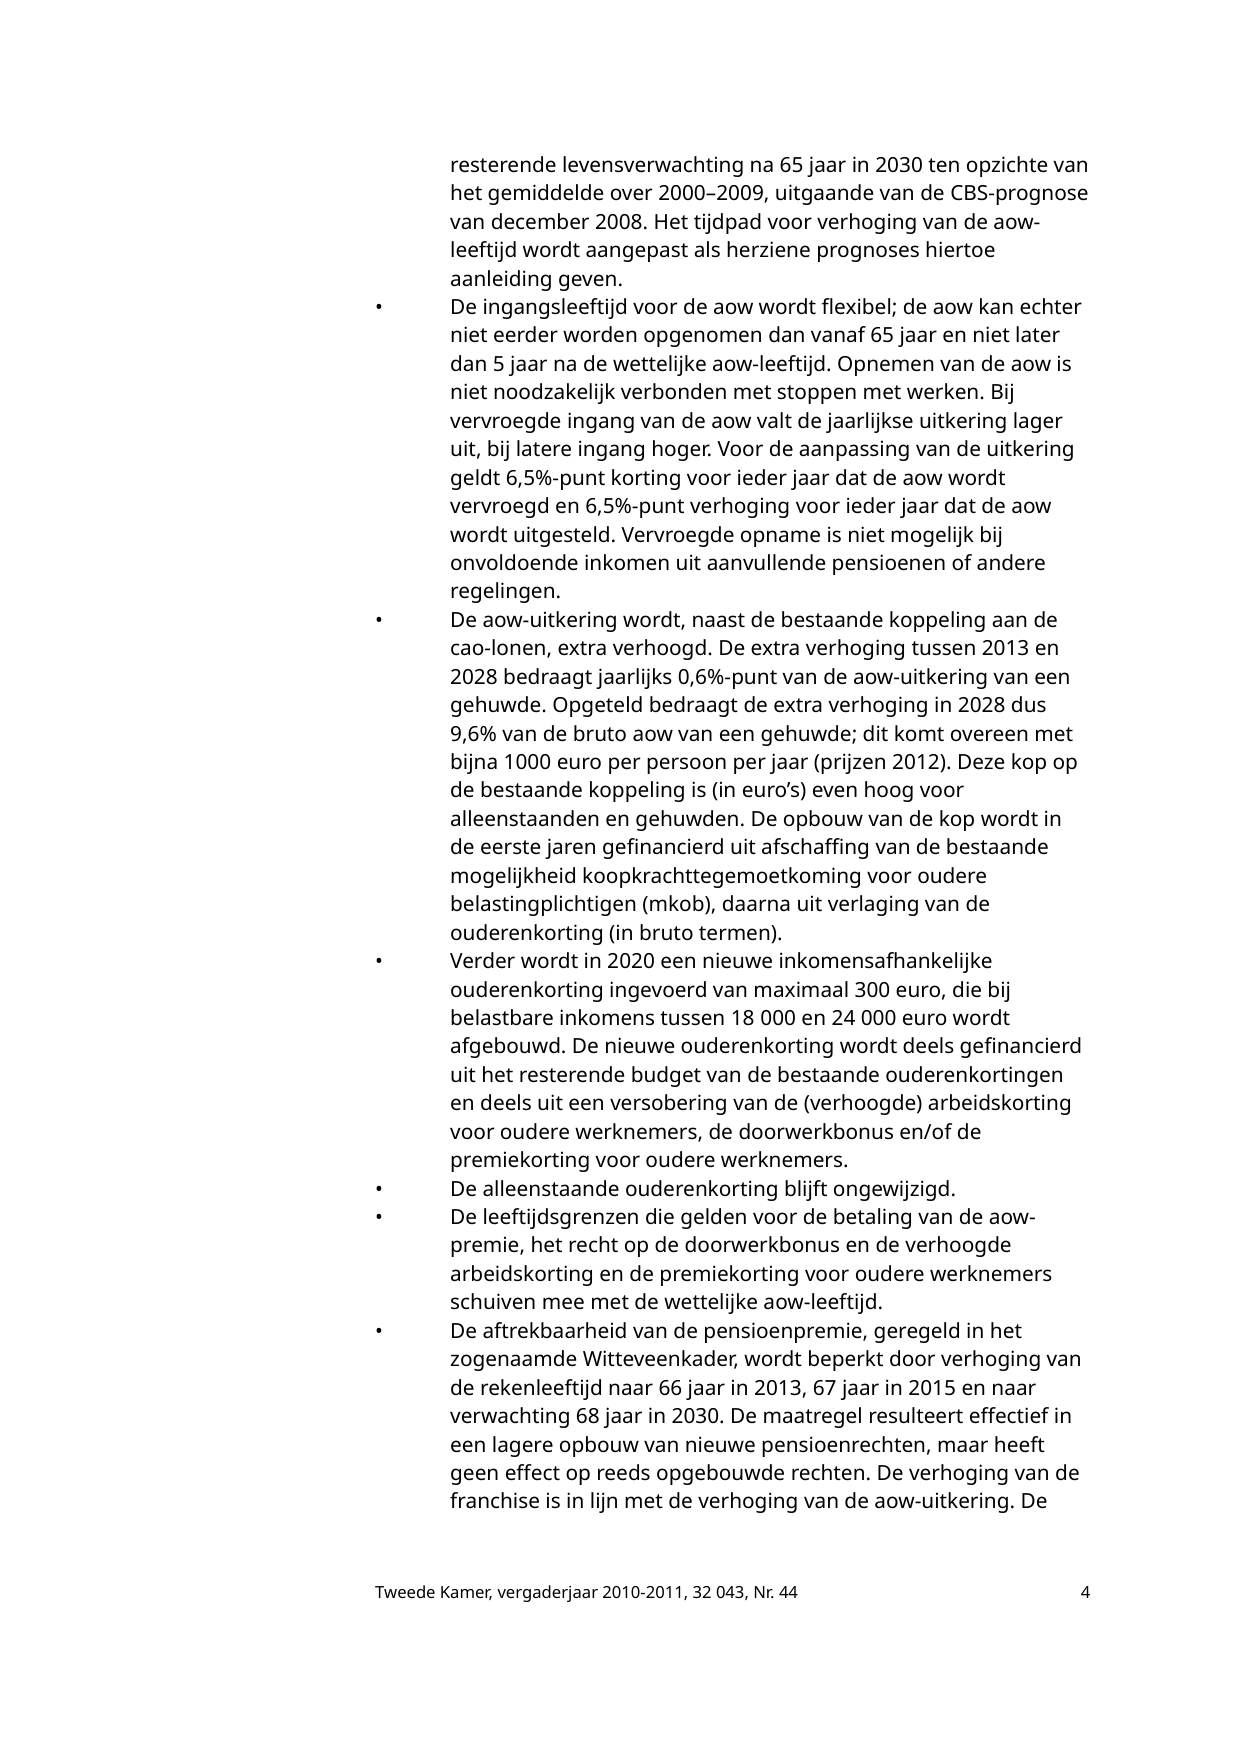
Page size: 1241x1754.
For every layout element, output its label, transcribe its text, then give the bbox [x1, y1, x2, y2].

list resterende levensverwachting na 65 jaar in 2030 ten opzichte van het gemiddelde over 2000–2009, uitgaande van de CBS-prognose van december 2008. Het tijdpad voor verhoging van de aow-leeftijd wordt aangepast als herziene prognoses hiertoe aanleiding geven. [375, 150, 1090, 292]
list De aftrekbaarheid van de pensioenpremie, geregeld in het zogenaamde Witteveenkader, wordt beperkt door verhoging van de rekenleeftijd naar 66 jaar in 2013, 67 jaar in 2015 en naar verwachting 68 jaar in 2030. De maatregel resulteert effectief in een lagere opbouw van nieuwe pensioenrechten, maar heeft geen effect op reeds opgebouwde rechten. De verhoging van de franchise is in lijn met de verhoging van de aow-uitkering. De [375, 1316, 1090, 1515]
list De ingangsleeftijd voor de aow wordt flexibel; de aow kan echter niet eerder worden opgenomen dan vanaf 65 jaar en niet later dan 5 jaar na de wettelijke aow-leeftijd. Opnemen van de aow is niet noodzakelijk verbonden met stoppen met werken. Bij vervroegde ingang van de aow valt de jaarlijkse uitkering lager uit, bij latere ingang hoger. Voor de aanpassing van de uitkering geldt 6,5%-punt korting voor ieder jaar dat de aow wordt vervroegd en 6,5%-punt verhoging voor ieder jaar dat de aow wordt uitgesteld. Vervroegde opname is niet mogelijk bij onvoldoende inkomen uit aanvullende pensioenen of andere regelingen. [375, 292, 1090, 605]
list De alleenstaande ouderenkorting blijft ongewijzigd. [375, 1174, 1090, 1202]
list De leeftijdsgrenzen die gelden voor de betaling van de aow-premie, het recht op de doorwerkbonus en de verhoogde arbeidskorting en de premiekorting voor oudere werknemers schuiven mee met de wettelijke aow-leeftijd. [375, 1202, 1090, 1316]
list Verder wordt in 2020 een nieuwe inkomensafhankelijke ouderenkorting ingevoerd van maximaal 300 euro, die bij belastbare inkomens tussen 18 000 en 24 000 euro wordt afgebouwd. De nieuwe ouderenkorting wordt deels gefinancierd uit het resterende budget van de bestaande ouderenkortingen en deels uit een versobering van de (verhoogde) arbeidskorting voor oudere werknemers, de doorwerkbonus en/of de premiekorting voor oudere werknemers. [375, 946, 1090, 1174]
list De aow-uitkering wordt, naast de bestaande koppeling aan de cao-lonen, extra verhoogd. De extra verhoging tussen 2013 en 2028 bedraagt jaarlijks 0,6%-punt van de aow-uitkering van een gehuwde. Opgeteld bedraagt de extra verhoging in 2028 dus 9,6% van de bruto aow van een gehuwde; dit komt overeen met bijna 1000 euro per persoon per jaar (prijzen 2012). Deze kop op de bestaande koppeling is (in euro’s) even hoog voor alleenstaanden en gehuwden. De opbouw van de kop wordt in de eerste jaren gefinancierd uit afschaffing van de bestaande mogelijkheid koopkrachttegemoetkoming voor oudere belastingplichtigen (mkob), daarna uit verlaging van de ouderenkorting (in bruto termen). [375, 605, 1090, 946]
